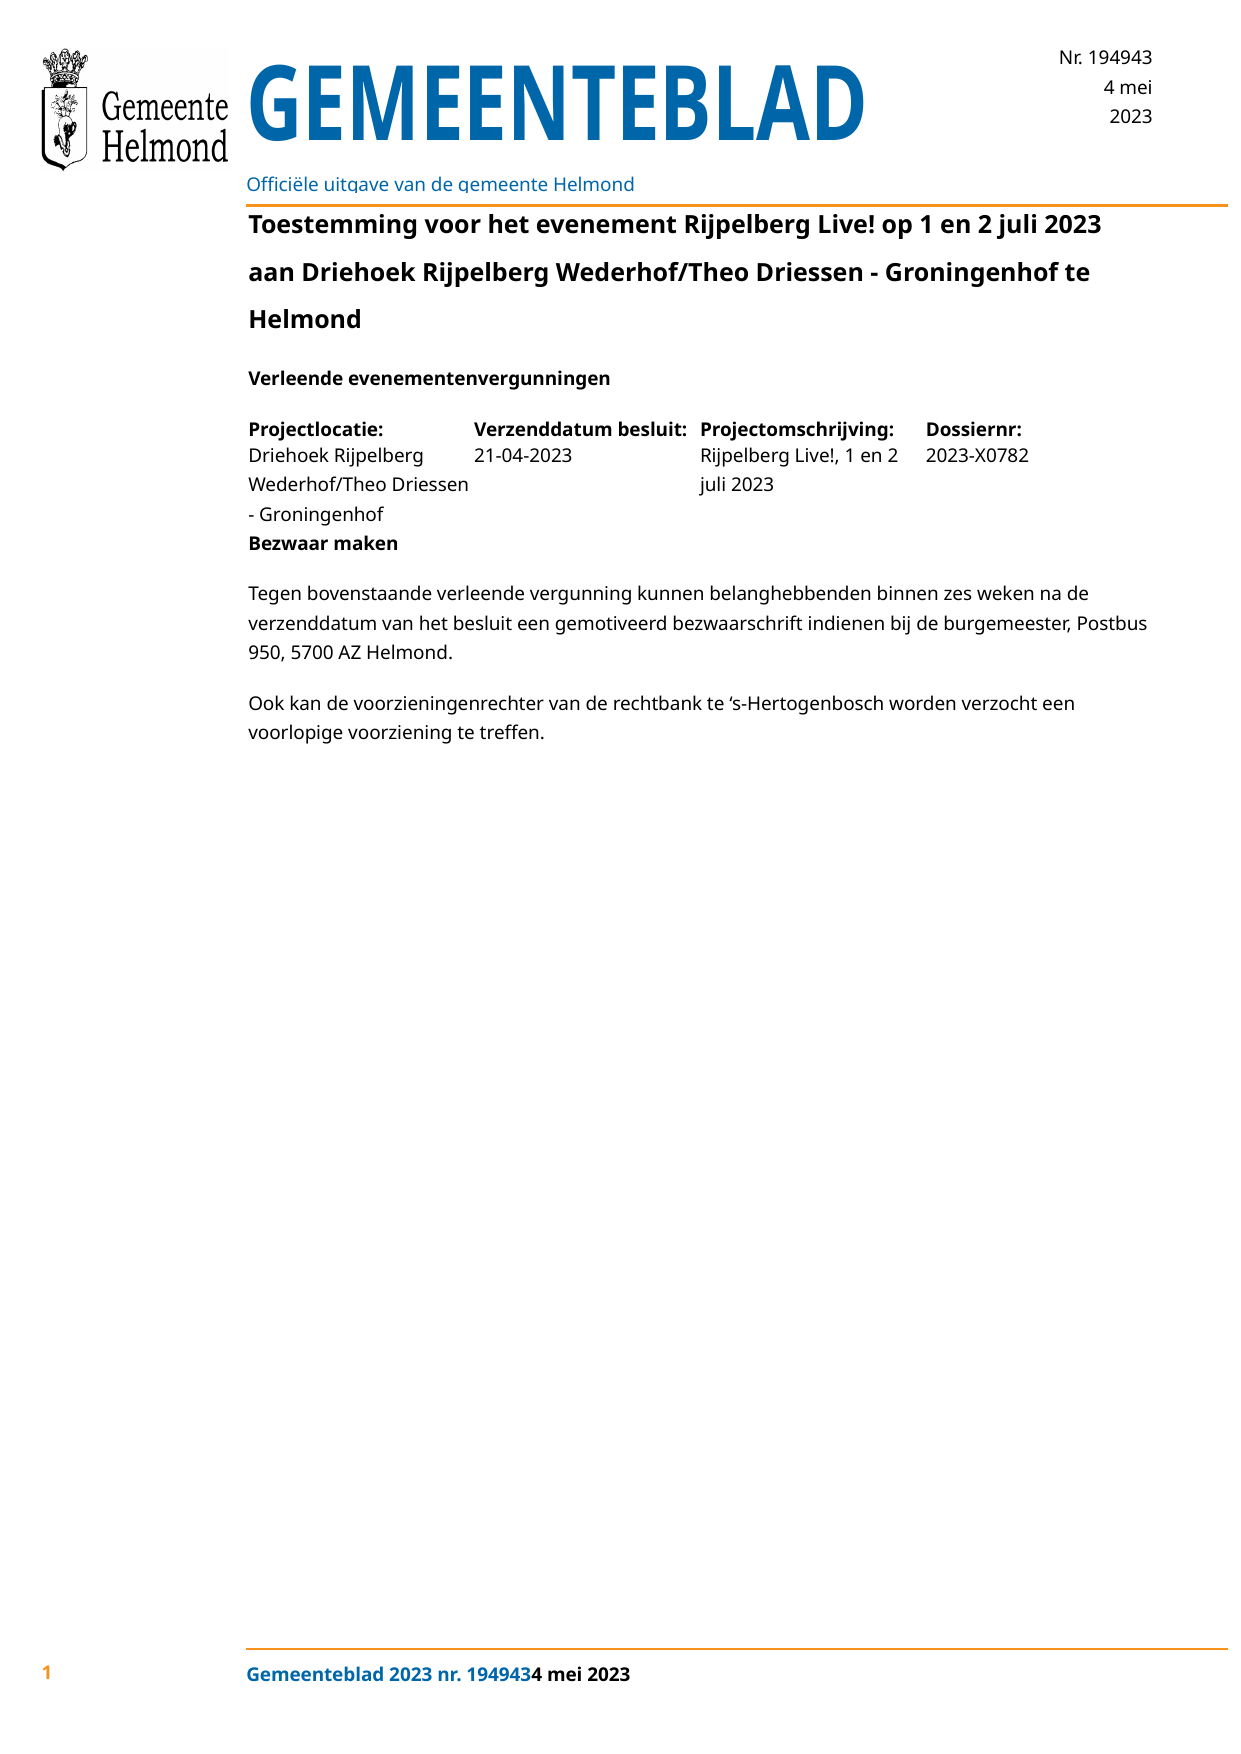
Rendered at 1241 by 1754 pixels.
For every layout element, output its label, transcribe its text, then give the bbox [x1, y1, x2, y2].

text Toestemming voor het evenement Rijpelberg Live! op 1 en 2 juli 2023 aan Driehoek Rijpelberg Wederhof/Theo Driessen - Groningenhof te Helmond [248, 207, 1152, 336]
table_header Verzenddatum besluit: [474, 416, 700, 442]
table_header Dossiernr: [926, 416, 1152, 442]
text Tegen bovenstaande verleende vergunning kunnen belanghebbenden binnen zes weken na de verzenddatum van het besluit een gemotiveerd bezwaarschrift indienen bij de burgemeester, Postbus 950, 5700 AZ Helmond. [248, 580, 1152, 665]
table_header Projectlocatie: [248, 416, 474, 442]
text Verleende evenementenvergunningen [248, 366, 1152, 391]
table_cell 2023-X0782 [926, 442, 1152, 527]
text Bezwaar maken [248, 530, 1152, 556]
table_header Projectomschrijving: [700, 416, 926, 442]
picture [41, 47, 231, 172]
table_cell Rijpelberg Live!, 1 en 2 juli 2023 [700, 442, 926, 527]
table_cell Driehoek Rijpelberg Wederhof/Theo Driessen - Groningenhof [248, 442, 474, 527]
table_cell 21-04-2023 [474, 442, 700, 527]
text Ook kan de voorzieningenrechter van de rechtbank te ‘s-Hertogenbosch worden verzocht een voorlopige voorziening te treffen. [248, 690, 1152, 745]
